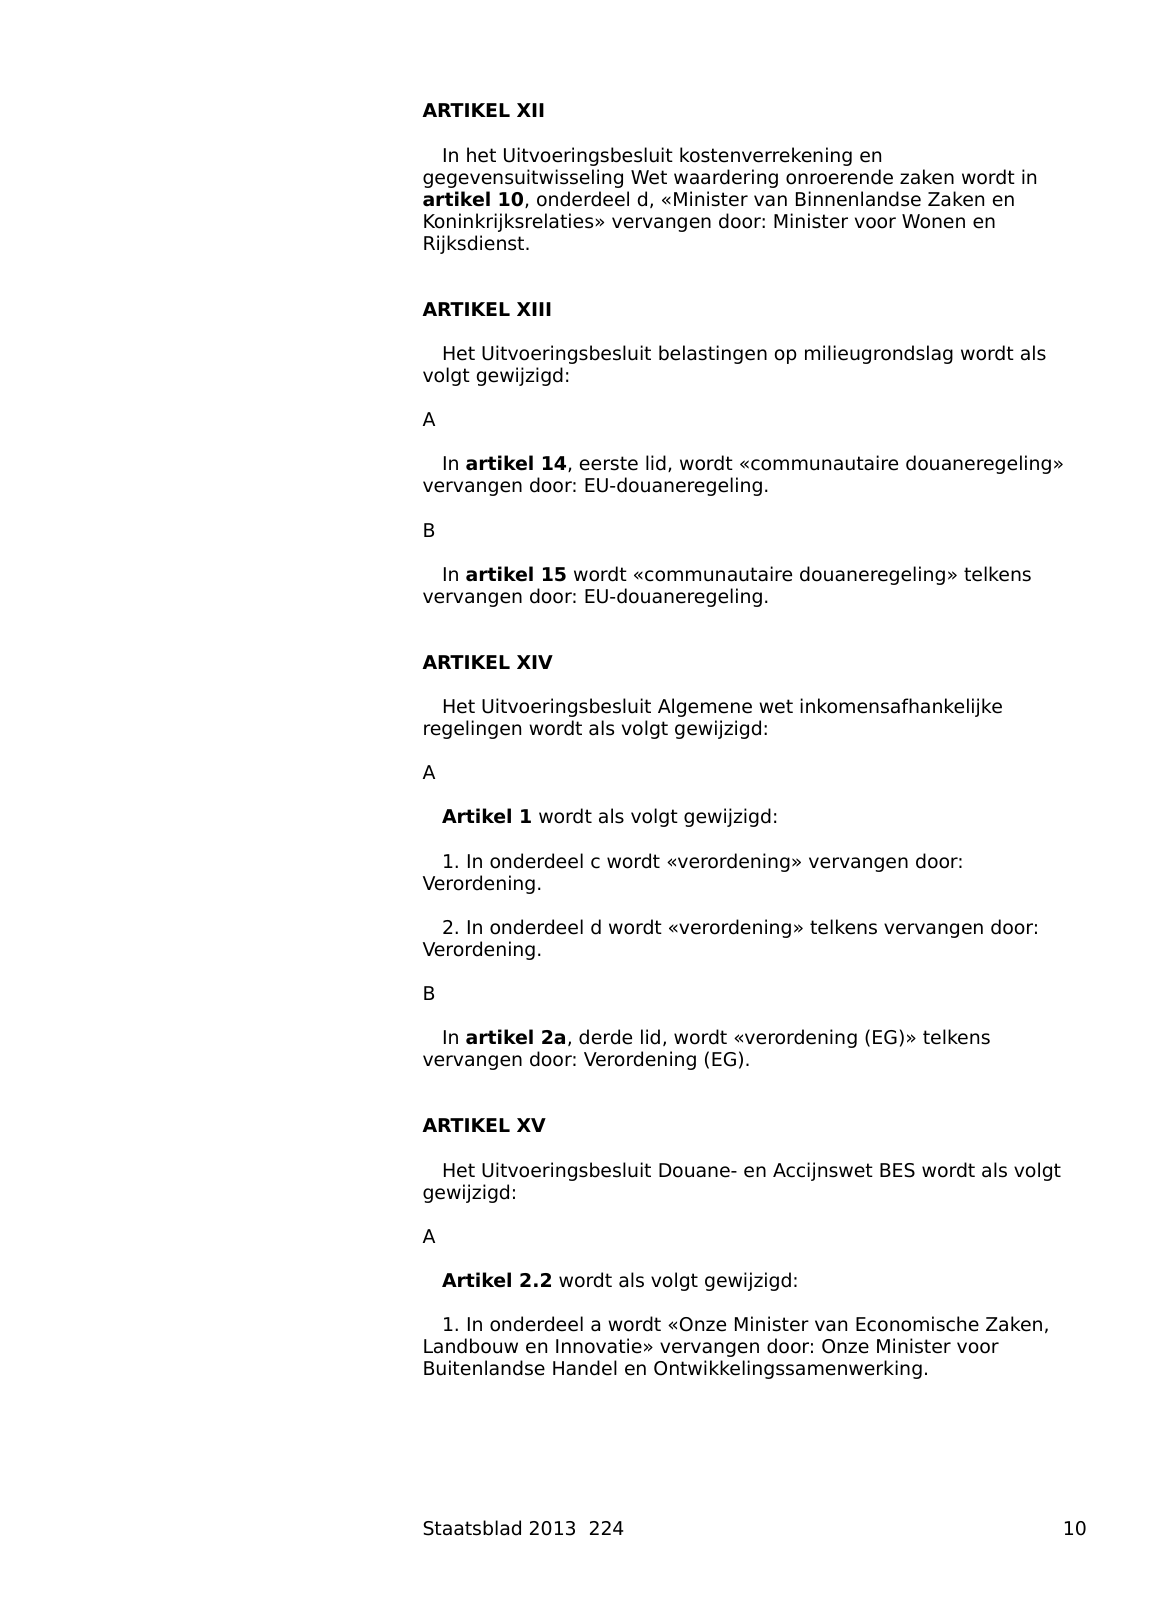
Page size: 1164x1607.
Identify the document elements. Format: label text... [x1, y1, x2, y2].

text In het Uitvoeringsbesluit kostenverrekening en gegevensuitwisseling Wet waardering onroerende zaken wordt in artikel 10, onderdeel d, «Minister van Binnenlandse Zaken en Koninkrijksrelaties» vervangen door: Minister voor Wonen en Rijksdienst. [422, 144, 1087, 254]
text In artikel 2a, derde lid, wordt «verordening (EG)» telkens vervangen door: Verordening (EG). [422, 1027, 1087, 1071]
subtitle ARTIKEL XIV [422, 652, 1087, 674]
subtitle ARTIKEL XIII [422, 299, 1087, 321]
text B [422, 983, 1087, 1005]
text A [422, 762, 1087, 784]
text 2. In onderdeel d wordt «verordening» telkens vervangen door: Verordening. [422, 917, 1087, 961]
text A [422, 1226, 1087, 1248]
text Het Uitvoeringsbesluit Douane- en Accijnswet BES wordt als volgt gewijzigd: [422, 1159, 1087, 1203]
text A [422, 409, 1087, 431]
text 1. In onderdeel a wordt «Onze Minister van Economische Zaken, Landbouw en Innovatie» vervangen door: Onze Minister voor Buitenlandse Handel en Ontwikkelingssamenwerking. [422, 1314, 1087, 1380]
text Artikel 1 wordt als volgt gewijzigd: [422, 806, 1087, 828]
subtitle ARTIKEL XII [422, 100, 1087, 122]
text Het Uitvoeringsbesluit belastingen op milieugrondslag wordt als volgt gewijzigd: [422, 343, 1087, 387]
text Artikel 2.2 wordt als volgt gewijzigd: [422, 1270, 1087, 1292]
text In artikel 14, eerste lid, wordt «communautaire douaneregeling» vervangen door: EU-douaneregeling. [422, 453, 1087, 497]
text B [422, 519, 1087, 541]
text 1. In onderdeel c wordt «verordening» vervangen door: Verordening. [422, 851, 1087, 894]
text In artikel 15 wordt «communautaire douaneregeling» telkens vervangen door: EU-douaneregeling. [422, 564, 1087, 608]
text Het Uitvoeringsbesluit Algemene wet inkomensafhankelijke regelingen wordt als volgt gewijzigd: [422, 696, 1087, 740]
subtitle ARTIKEL XV [422, 1115, 1087, 1137]
